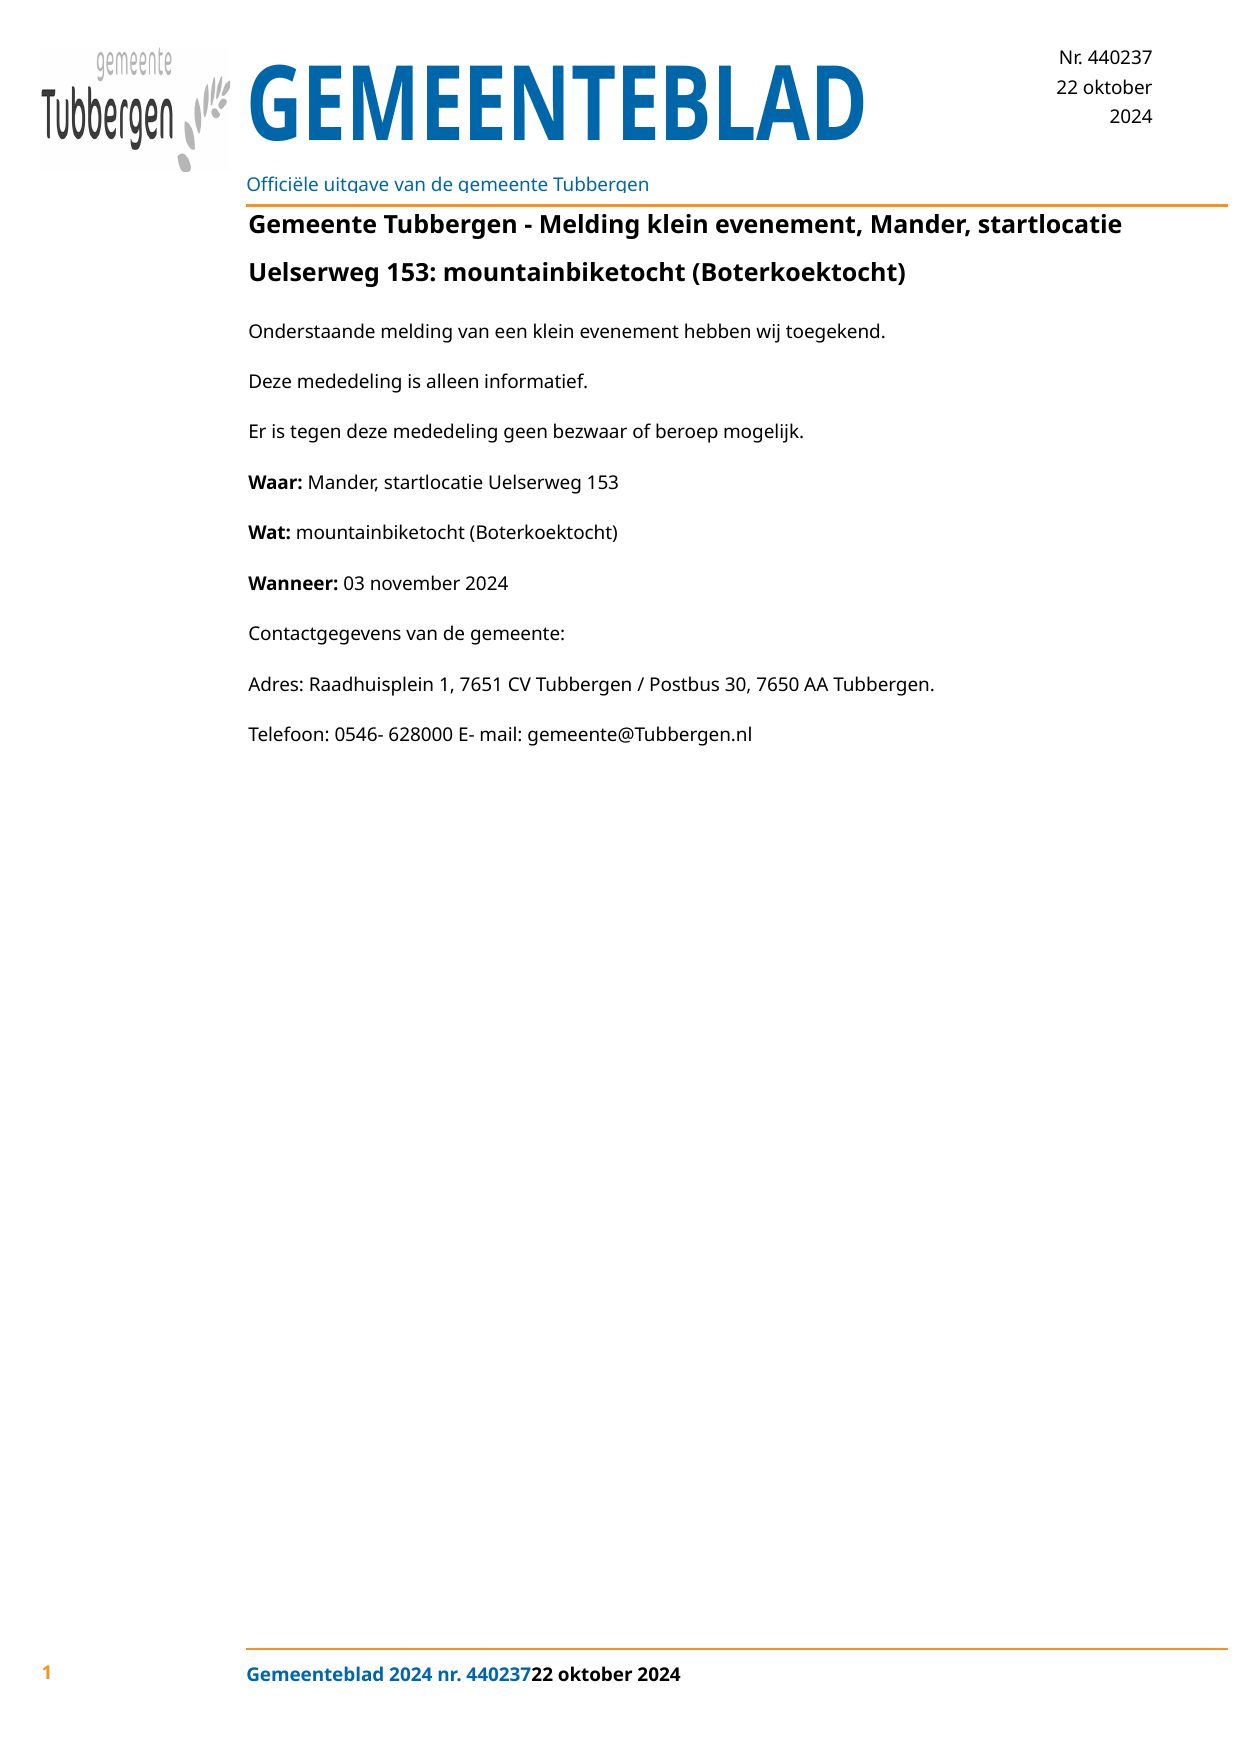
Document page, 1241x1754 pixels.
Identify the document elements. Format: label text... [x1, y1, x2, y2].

text Contactgegevens van de gemeente: [248, 620, 1152, 646]
text Telefoon: 0546- 628000 E- mail: gemeente@Tubbergen.nl [248, 721, 1152, 747]
text Wanneer: 03 november 2024 [248, 570, 1152, 596]
text Onderstaande melding van een klein evenement hebben wij toegekend. [248, 318, 1152, 344]
picture [41, 47, 231, 172]
text Wat: mountainbiketocht (Boterkoektocht) [248, 519, 1152, 545]
text Waar: Mander, startlocatie Uelserweg 153 [248, 469, 1152, 495]
text Deze mededeling is alleen informatief. [248, 368, 1152, 394]
text Er is tegen deze mededeling geen bezwaar of beroep mogelijk. [248, 419, 1152, 444]
text Adres: Raadhuisplein 1, 7651 CV Tubbergen / Postbus 30, 7650 AA Tubbergen. [248, 671, 1152, 697]
text Gemeente Tubbergen - Melding klein evenement, Mander, startlocatie Uelserweg 153: mountainbiketocht (Boterkoektocht) [248, 207, 1152, 288]
